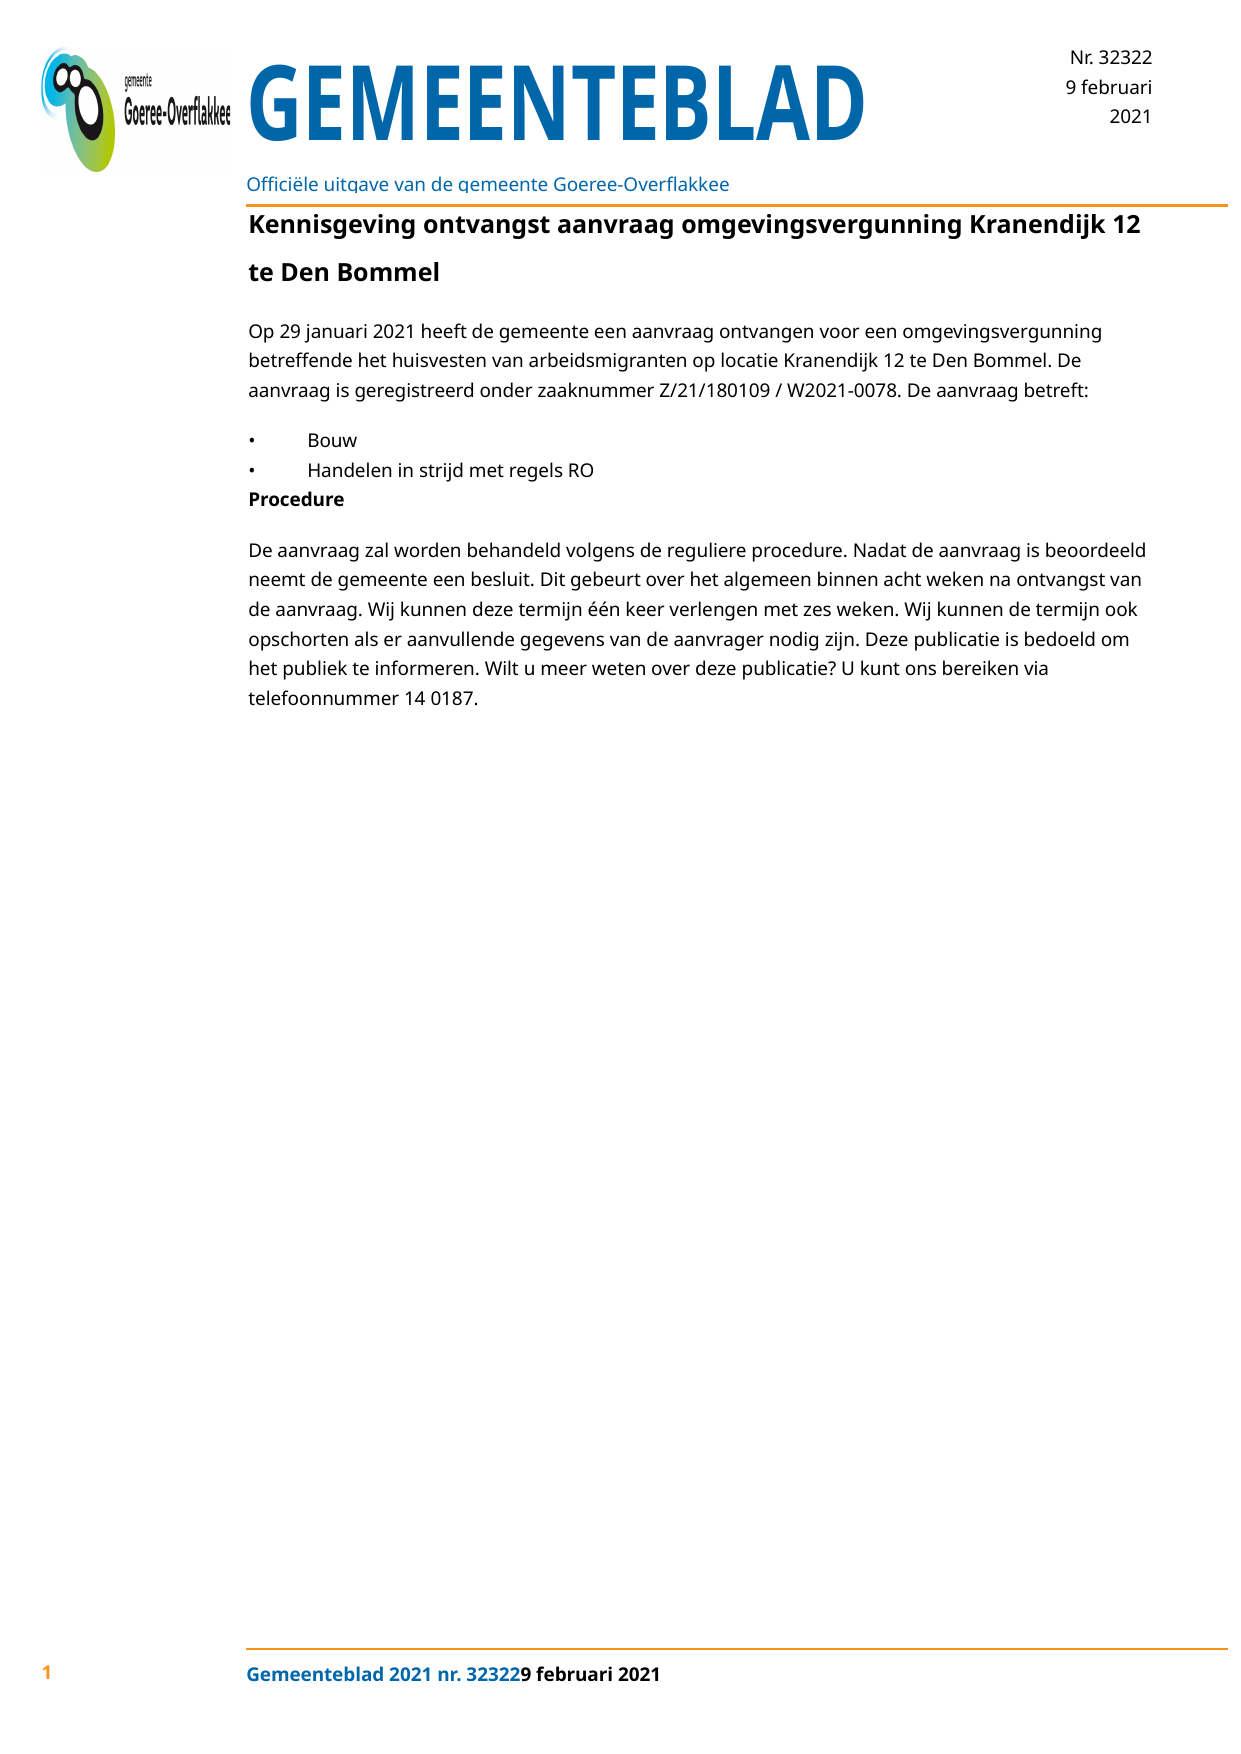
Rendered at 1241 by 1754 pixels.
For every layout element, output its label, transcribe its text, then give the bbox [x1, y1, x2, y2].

text De aanvraag zal worden behandeld volgens de reguliere procedure. Nadat de aanvraag is beoordeeld neemt de gemeente een besluit. Dit gebeurt over het algemeen binnen acht weken na ontvangst van de aanvraag. Wij kunnen deze termijn één keer verlengen met zes weken. Wij kunnen de termijn ook opschorten als er aanvullende gegevens van de aanvrager nodig zijn. Deze publicatie is bedoeld om het publiek te informeren. Wilt u meer weten over deze publicatie? U kunt ons bereiken via telefoonnummer 14 0187. [248, 537, 1152, 711]
list Handelen in strijd met regels RO [248, 457, 1152, 483]
text Kennisgeving ontvangst aanvraag omgevingsvergunning Kranendijk 12 te Den Bommel [248, 207, 1152, 288]
picture [41, 47, 231, 172]
text Procedure [248, 487, 1152, 512]
list Bouw [248, 427, 1152, 453]
text Op 29 januari 2021 heeft de gemeente een aanvraag ontvangen voor een omgevingsvergunning betreffende het huisvesten van arbeidsmigranten op locatie Kranendijk 12 te Den Bommel. De aanvraag is geregistreerd onder zaaknummer Z/21/180109 / W2021-0078. De aanvraag betreft: [248, 318, 1152, 403]
